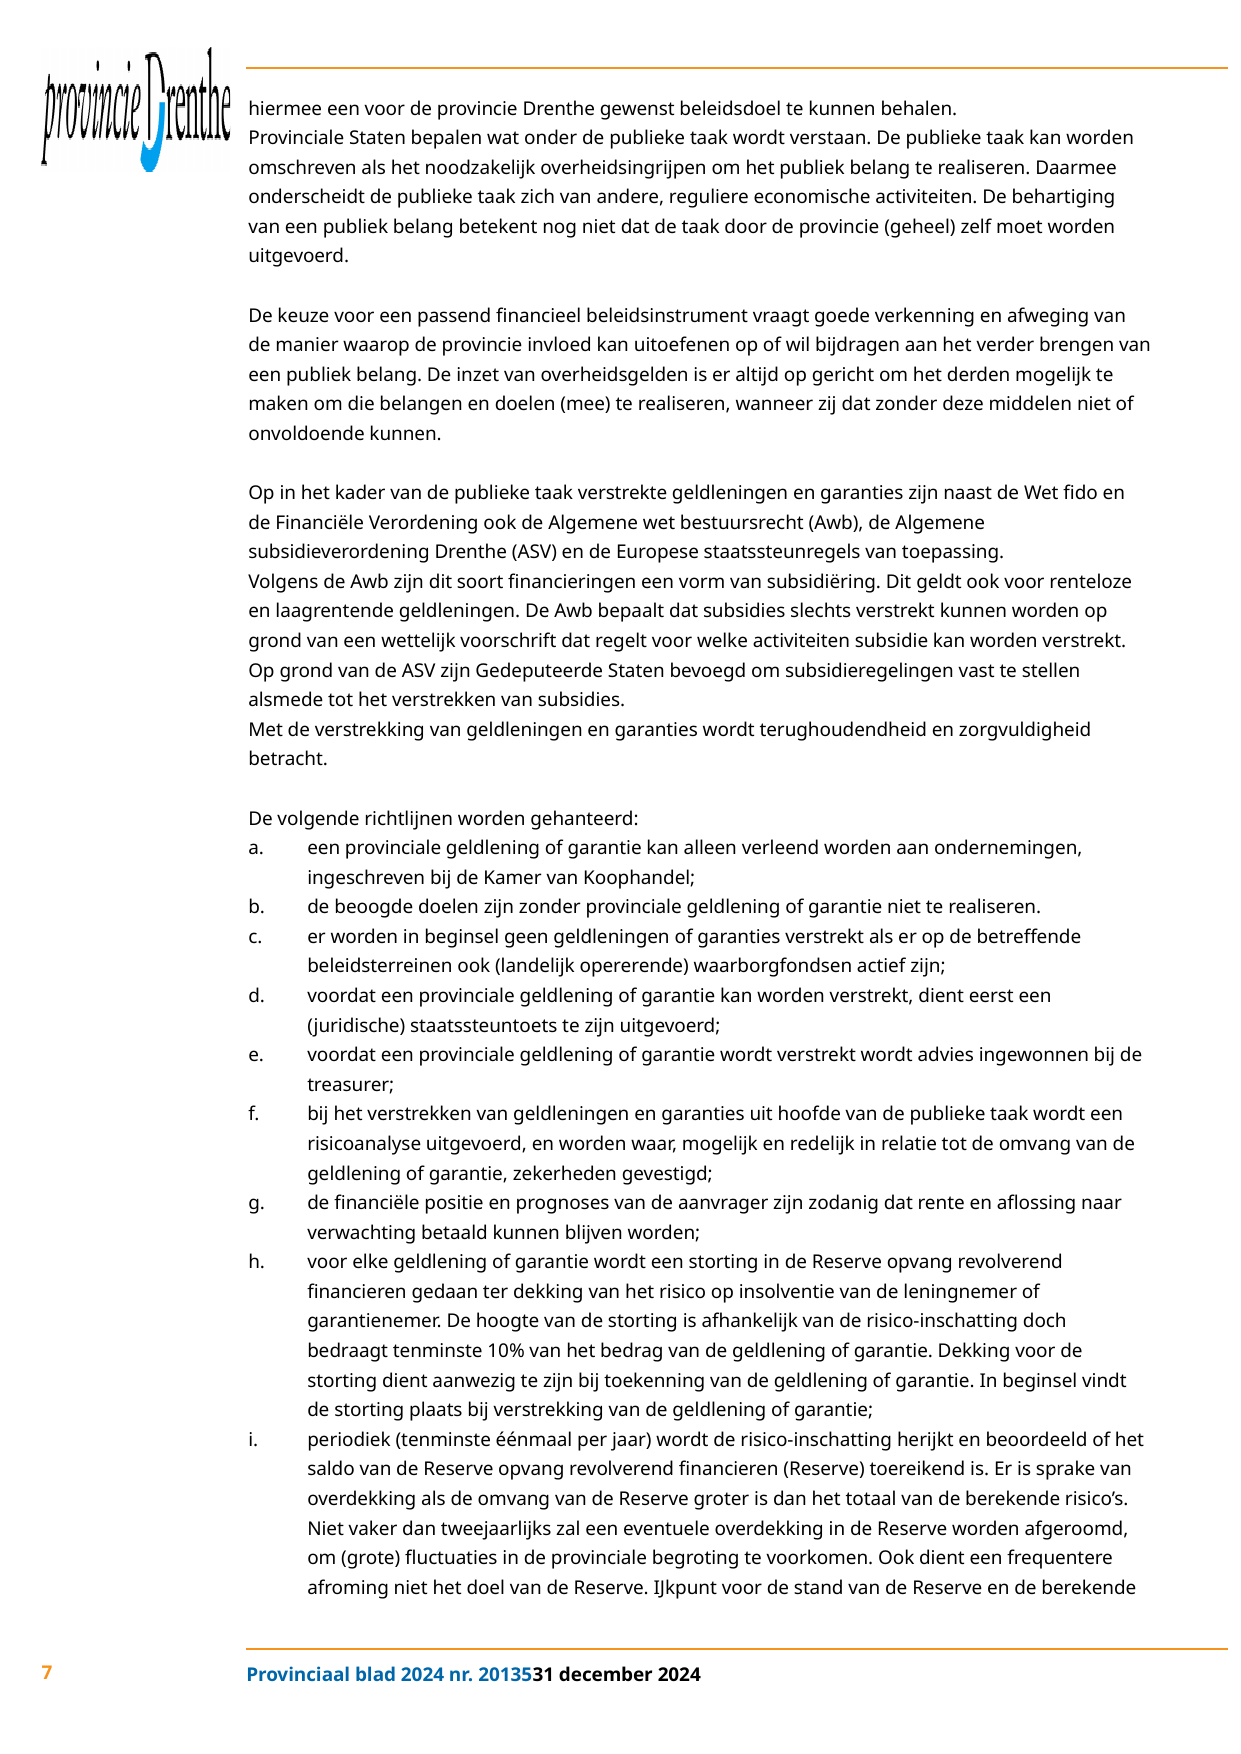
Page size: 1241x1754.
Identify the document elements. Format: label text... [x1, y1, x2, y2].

list voordat een provinciale geldlening of garantie kan worden verstrekt, dient eerst een (juridische) staatssteuntoets te zijn uitgevoerd; [248, 982, 1152, 1038]
list er worden in beginsel geen geldleningen of garanties verstrekt als er op de betreffende beleidsterreinen ook (landelijk opererende) waarborgfondsen actief zijn; [248, 923, 1152, 978]
text Provinciale Staten bepalen wat onder de publieke taak wordt verstaan. De publieke taak kan worden omschreven als het noodzakelijk overheidsingrijpen om het publiek belang te realiseren. Daarmee onderscheidt de publieke taak zich van andere, reguliere economische activiteiten. De behartiging van een publiek belang betekent nog niet dat de taak door de provincie (geheel) zelf moet worden uitgevoerd. [248, 124, 1152, 268]
list voor elke geldlening of garantie wordt een storting in de Reserve opvang revolverend financieren gedaan ter dekking van het risico op insolventie van de leningnemer of garantienemer. De hoogte van de storting is afhankelijk van de risico-inschatting doch bedraagt tenminste 10% van het bedrag van de geldlening of garantie. Dekking voor de storting dient aanwezig te zijn bij toekenning van de geldlening of garantie. In beginsel vindt de storting plaats bij verstrekking van de geldlening of garantie; [248, 1248, 1152, 1422]
list de financiële positie en prognoses van de aanvrager zijn zodanig dat rente en aflossing naar verwachting betaald kunnen blijven worden; [248, 1189, 1152, 1245]
text Op in het kader van de publieke taak verstrekte geldleningen en garanties zijn naast de Wet fido en de Financiële Verordening ook de Algemene wet bestuursrecht (Awb), de Algemene subsidieverordening Drenthe (ASV) en de Europese staatssteunregels van toepassing. [248, 479, 1152, 564]
text Met de verstrekking van geldleningen en garanties wordt terughoudendheid en zorgvuldigheid betracht. [248, 716, 1152, 771]
text hiermee een voor de provincie Drenthe gewenst beleidsdoel te kunnen behalen. [248, 95, 1152, 121]
text De volgende richtlijnen worden gehanteerd: [248, 805, 1152, 831]
list periodiek (tenminste éénmaal per jaar) wordt de risico-inschatting herijkt en beoordeeld of het saldo van de Reserve opvang revolverend financieren (Reserve) toereikend is. Er is sprake van overdekking als de omvang van de Reserve groter is dan het totaal van de berekende risico’s. Niet vaker dan tweejaarlijks zal een eventuele overdekking in de Reserve worden afgeroomd, om (grote) fluctuaties in de provinciale begroting te voorkomen. Ook dient een frequentere afroming niet het doel van de Reserve. IJkpunt voor de stand van de Reserve en de berekende [248, 1426, 1152, 1600]
list voordat een provinciale geldlening of garantie wordt verstrekt wordt advies ingewonnen bij de treasurer; [248, 1041, 1152, 1097]
list bij het verstrekken van geldleningen en garanties uit hoofde van de publieke taak wordt een risicoanalyse uitgevoerd, en worden waar, mogelijk en redelijk in relatie tot de omvang van de geldlening of garantie, zekerheden gevestigd; [248, 1101, 1152, 1186]
list de beoogde doelen zijn zonder provinciale geldlening of garantie niet te realiseren. [248, 893, 1152, 919]
picture [41, 47, 231, 172]
text Volgens de Awb zijn dit soort financieringen een vorm van subsidiëring. Dit geldt ook voor renteloze en laagrentende geldleningen. De Awb bepaalt dat subsidies slechts verstrekt kunnen worden op grond van een wettelijk voorschrift dat regelt voor welke activiteiten subsidie kan worden verstrekt. Op grond van de ASV zijn Gedeputeerde Staten bevoegd om subsidieregelingen vast te stellen alsmede tot het verstrekken van subsidies. [248, 568, 1152, 712]
text De keuze voor een passend financieel beleidsinstrument vraagt goede verkenning en afweging van de manier waarop de provincie invloed kan uitoefenen op of wil bijdragen aan het verder brengen van een publiek belang. De inzet van overheidsgelden is er altijd op gericht om het derden mogelijk te maken om die belangen en doelen (mee) te realiseren, wanneer zij dat zonder deze middelen niet of onvoldoende kunnen. [248, 302, 1152, 446]
list een provinciale geldlening of garantie kan alleen verleend worden aan ondernemingen, ingeschreven bij de Kamer van Koophandel; [248, 834, 1152, 890]
